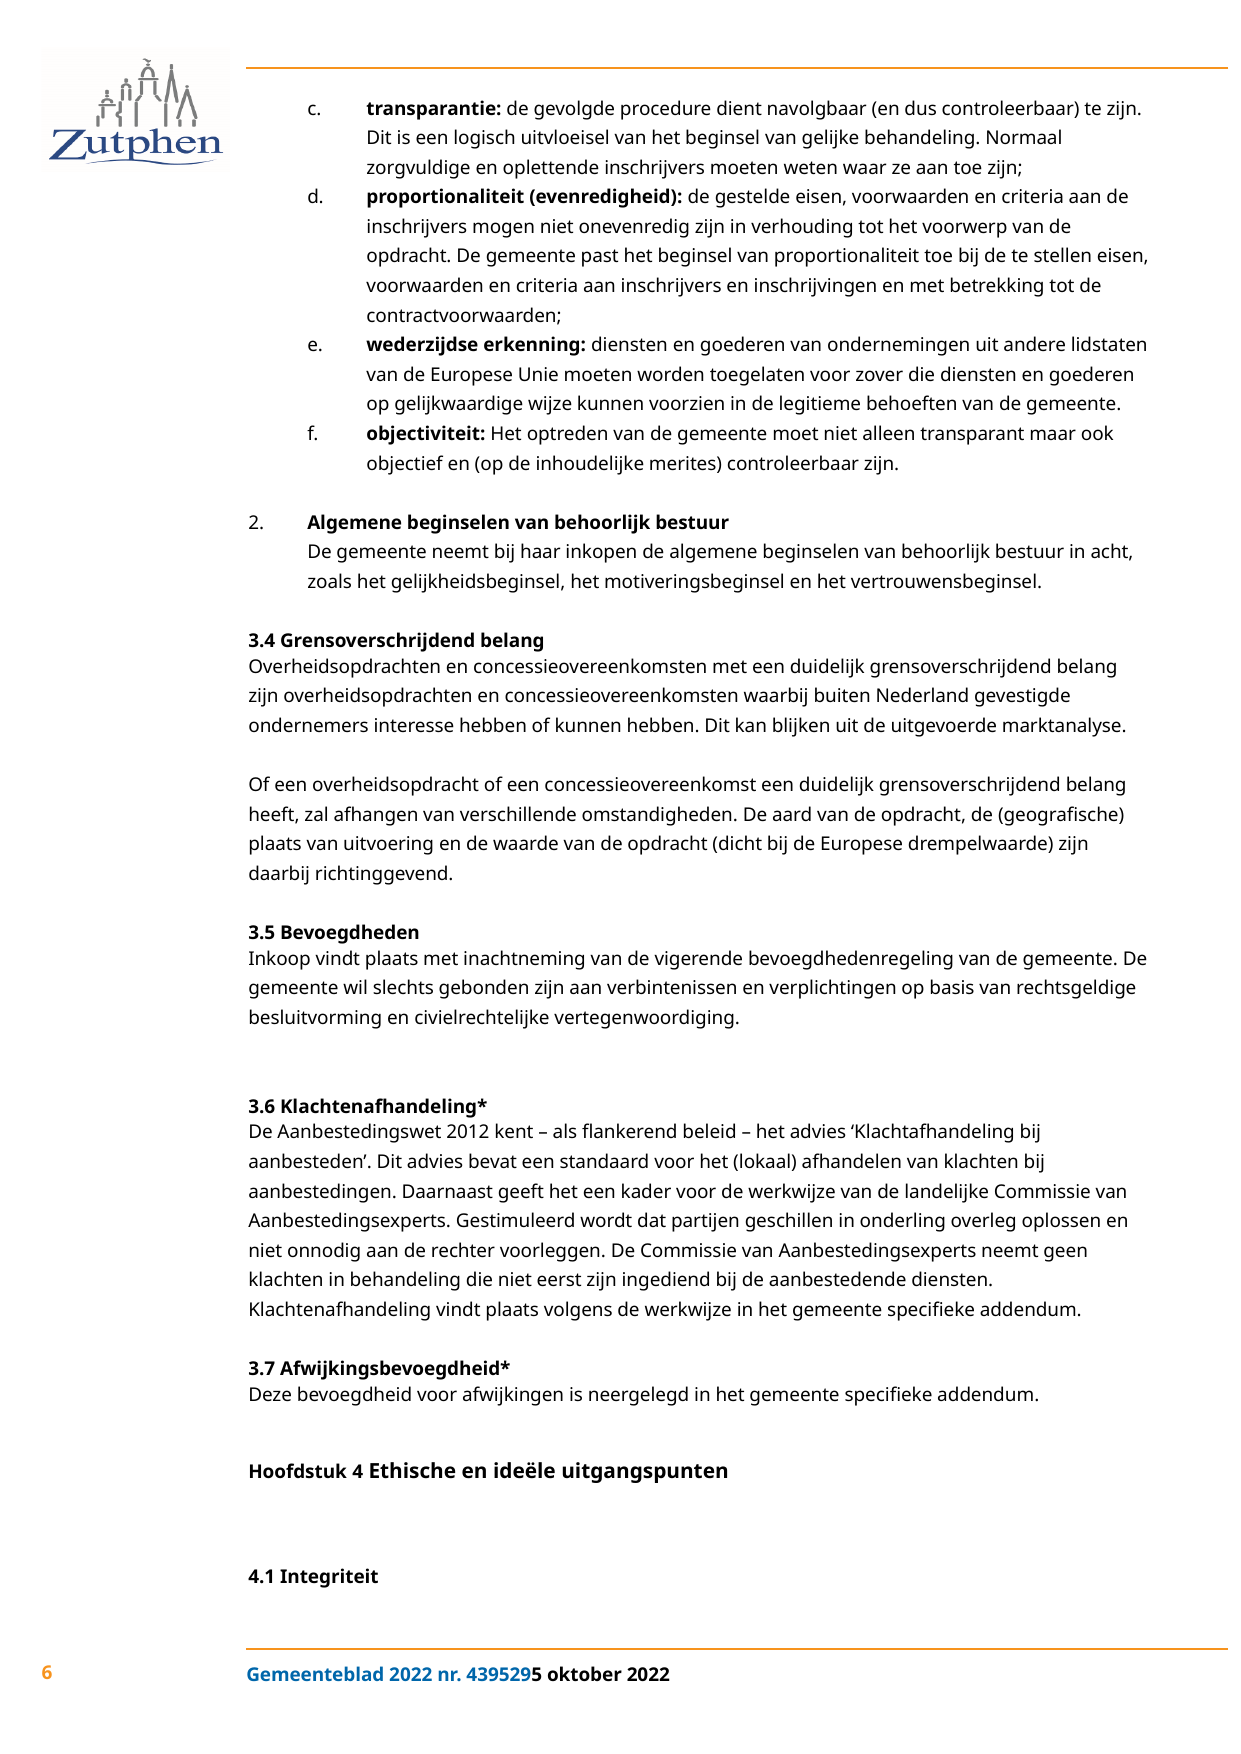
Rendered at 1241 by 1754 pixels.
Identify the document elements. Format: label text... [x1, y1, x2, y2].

list Algemene beginselen van behoorlijk bestuur [248, 509, 1152, 535]
text 3.4 Grensoverschrijdend belang [248, 627, 1152, 653]
text Deze bevoegdheid voor afwijkingen is neergelegd in het gemeente specifieke addendum. [248, 1381, 1152, 1407]
list objectiviteit: Het optreden van de gemeente moet niet alleen transparant maar ook objectief en (op de inhoudelijke merites) controleerbaar zijn. [307, 420, 1152, 476]
list wederzijdse erkenning: diensten en goederen van ondernemingen uit andere lidstaten van de Europese Unie moeten worden toegelaten voor zover die diensten en goederen op gelijkwaardige wijze kunnen voorzien in de legitieme behoeften van de gemeente. [307, 331, 1152, 416]
list De gemeente neemt bij haar inkopen de algemene beginselen van behoorlijk bestuur in acht, zoals het gelijkheidsbeginsel, het motiveringsbeginsel en het vertrouwensbeginsel. [248, 538, 1152, 594]
text 3.6 Klachtenafhandeling* [248, 1093, 1152, 1119]
text Of een overheidsopdracht of een concessieovereenkomst een duidelijk grensoverschrijdend belang heeft, zal afhangen van verschillende omstandigheden. De aard van de opdracht, de (geografische) plaats van uitvoering en de waarde van de opdracht (dicht bij de Europese drempelwaarde) zijn daarbij richtinggevend. [248, 771, 1152, 886]
text 3.5 Bevoegdheden [248, 919, 1152, 945]
list proportionaliteit (evenredigheid): de gestelde eisen, voorwaarden en criteria aan de inschrijvers mogen niet onevenredig zijn in verhouding tot het voorwerp van de opdracht. De gemeente past het beginsel van proportionaliteit toe bij de te stellen eisen, voorwaarden en criteria aan inschrijvers en inschrijvingen en met betrekking tot de contractvoorwaarden; [307, 183, 1152, 328]
text Overheidsopdrachten en concessieovereenkomsten met een duidelijk grensoverschrijdend belang zijn overheidsopdrachten en concessieovereenkomsten waarbij buiten Nederland gevestigde ondernemers interesse hebben of kunnen hebben. Dit kan blijken uit de uitgevoerde marktanalyse. [248, 653, 1152, 738]
text De Aanbestedingswet 2012 kent – als flankerend beleid – het advies ‘Klachtafhandeling bij aanbesteden’. Dit advies bevat een standaard voor het (lokaal) afhandelen van klachten bij aanbestedingen. Daarnaast geeft het een kader voor de werkwijze van de landelijke Commissie van Aanbestedingsexperts. Gestimuleerd wordt dat partijen geschillen in onderling overleg oplossen en niet onnodig aan de rechter voorleggen. De Commissie van Aanbestedingsexperts neemt geen klachten in behandeling die niet eerst zijn ingediend bij de aanbestedende diensten. [248, 1119, 1152, 1292]
text Hoofdstuk 4 Ethische en ideële uitgangspunten [248, 1456, 1152, 1485]
text 4.1 Integriteit [248, 1563, 1152, 1589]
text Klachtenafhandeling vindt plaats volgens de werkwijze in het gemeente specifieke addendum. [248, 1296, 1152, 1322]
list transparantie: de gevolgde procedure dient navolgbaar (en dus controleerbaar) te zijn. Dit is een logisch uitvloeisel van het beginsel van gelijke behandeling. Normaal zorgvuldige en oplettende inschrijvers moeten weten waar ze aan toe zijn; [307, 95, 1152, 180]
text Inkoop vindt plaats met inachtneming van de vigerende bevoegdhedenregeling van de gemeente. De gemeente wil slechts gebonden zijn aan verbintenissen en verplichtingen op basis van rechtsgeldige besluitvorming en civielrechtelijke vertegenwoordiging. [248, 945, 1152, 1030]
text 3.7 Afwijkingsbevoegdheid* [248, 1355, 1152, 1381]
picture [41, 47, 231, 172]
